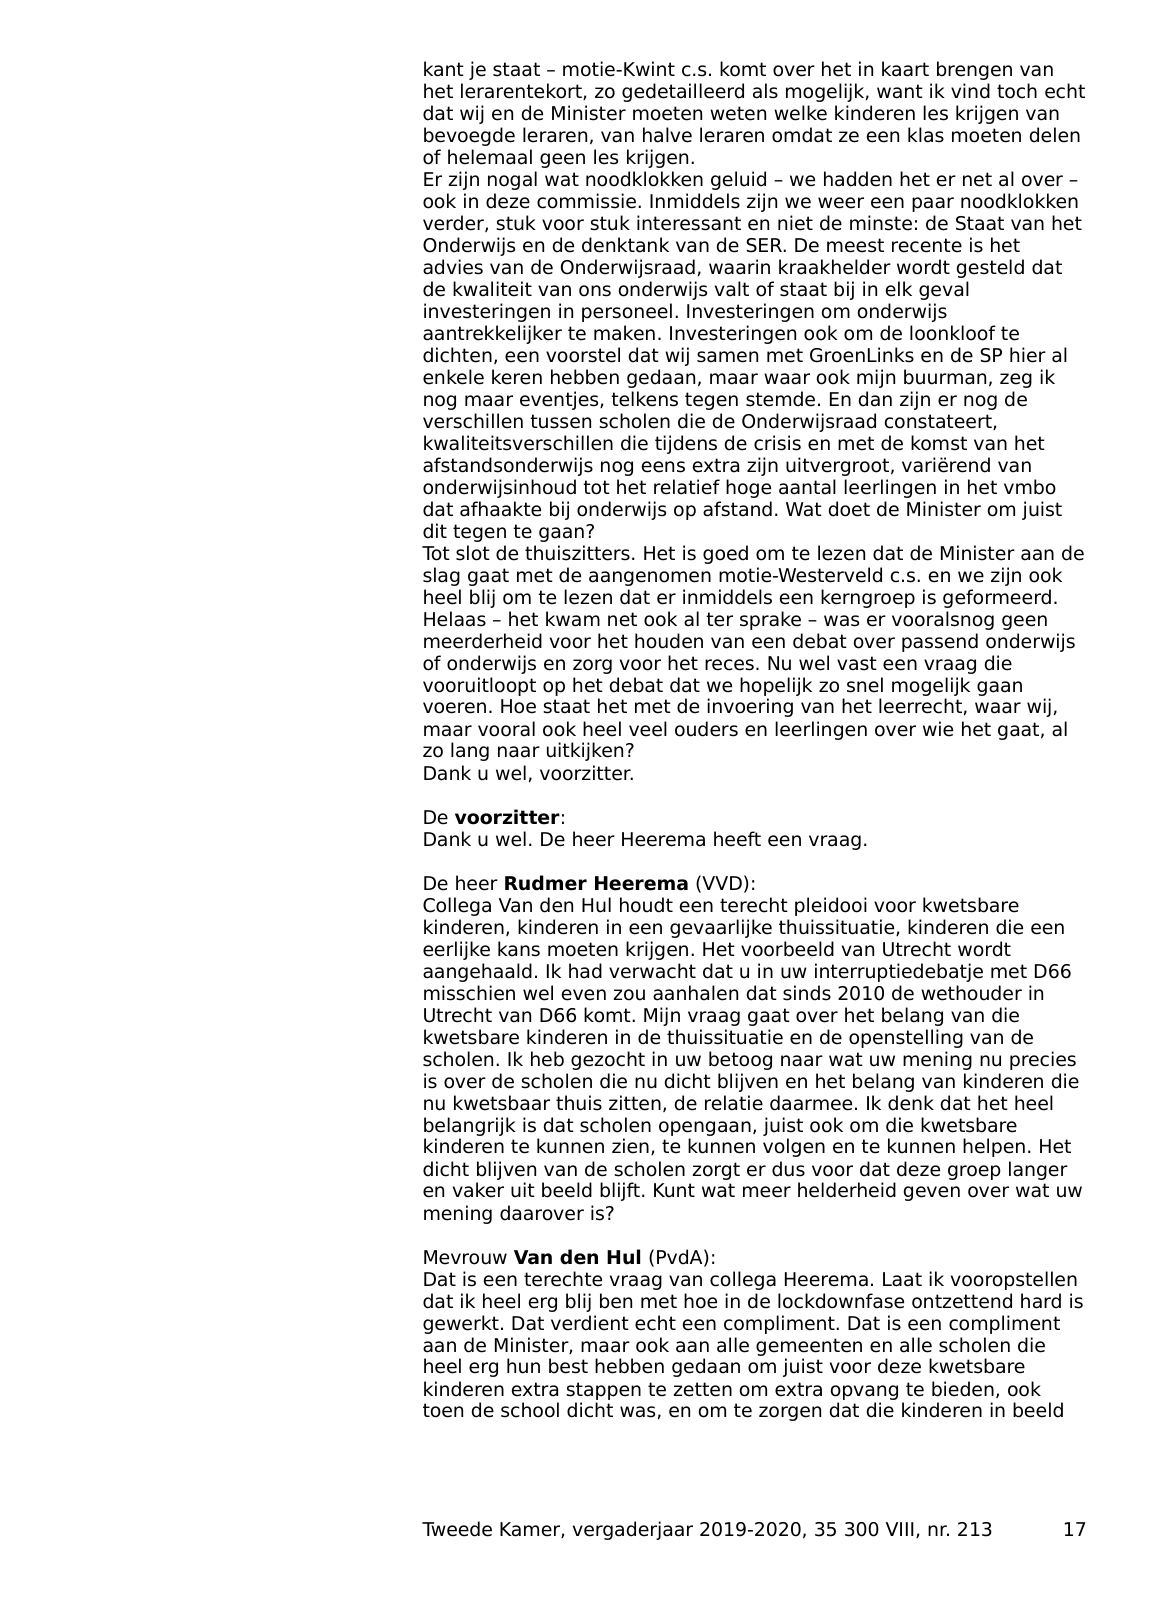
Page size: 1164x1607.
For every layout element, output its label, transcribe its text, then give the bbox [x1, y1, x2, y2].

text Collega Van den Hul houdt een terecht pleidooi voor kwetsbare kinderen, kinderen in een gevaarlijke thuissituatie, kinderen die een eerlijke kans moeten krijgen. Het voorbeeld van Utrecht wordt aangehaald. Ik had verwacht dat u in uw interruptiedebatje met D66 misschien wel even zou aanhalen dat sinds 2010 de wethouder in Utrecht van D66 komt. Mijn vraag gaat over het belang van die kwetsbare kinderen in de thuissituatie en de openstelling van de scholen. Ik heb gezocht in uw betoog naar wat uw mening nu precies is over de scholen die nu dicht blijven en het belang van kinderen die nu kwetsbaar thuis zitten, de relatie daarmee. Ik denk dat het heel belangrijk is dat scholen opengaan, juist ook om die kwetsbare kinderen te kunnen zien, te kunnen volgen en te kunnen helpen. Het dicht blijven van de scholen zorgt er dus voor dat deze groep langer en vaker uit beeld blijft. Kunt wat meer helderheid geven over wat uw mening daarover is? [422, 895, 1087, 1224]
text Dat is een terechte vraag van collega Heerema. Laat ik vooropstellen dat ik heel erg blij ben met hoe in de lockdownfase ontzettend hard is gewerkt. Dat verdient echt een compliment. Dat is een compliment aan de Minister, maar ook aan alle gemeenten en alle scholen die heel erg hun best hebben gedaan om juist voor deze kwetsbare kinderen extra stappen te zetten om extra opvang te bieden, ook toen de school dicht was, en om te zorgen dat die kinderen in beeld [422, 1268, 1087, 1422]
text De voorzitter: [422, 807, 1087, 828]
text De heer Rudmer Heerema (VVD): [422, 873, 1087, 895]
text Mevrouw Van den Hul (PvdA): [422, 1247, 1087, 1268]
text Tot slot de thuiszitters. Het is goed om te lezen dat de Minister aan de slag gaat met de aangenomen motie-Westerveld c.s. en we zijn ook heel blij om te lezen dat er inmiddels een kerngroep is geformeerd. Helaas – het kwam net ook al ter sprake – was er vooralsnog geen meerderheid voor het houden van een debat over passend onderwijs of onderwijs en zorg voor het reces. Nu wel vast een vraag die vooruitloopt op het debat dat we hopelijk zo snel mogelijk gaan voeren. Hoe staat het met de invoering van het leerrecht, waar wij, maar vooral ook heel veel ouders en leerlingen over wie het gaat, al zo lang naar uitkijken? [422, 543, 1087, 762]
text kant je staat – motie-Kwint c.s. komt over het in kaart brengen van het lerarentekort, zo gedetailleerd als mogelijk, want ik vind toch echt dat wij en de Minister moeten weten welke kinderen les krijgen van bevoegde leraren, van halve leraren omdat ze een klas moeten delen of helemaal geen les krijgen. [422, 59, 1087, 169]
text Dank u wel. De heer Heerema heeft een vraag. [422, 828, 1087, 851]
text Er zijn nogal wat noodklokken geluid – we hadden het er net al over – ook in deze commissie. Inmiddels zijn we weer een paar noodklokken verder, stuk voor stuk interessant en niet de minste: de Staat van het Onderwijs en de denktank van de SER. De meest recente is het advies van de Onderwijsraad, waarin kraakhelder wordt gesteld dat de kwaliteit van ons onderwijs valt of staat bij in elk geval investeringen in personeel. Investeringen om onderwijs aantrekkelijker te maken. Investeringen ook om de loonkloof te dichten, een voorstel dat wij samen met GroenLinks en de SP hier al enkele keren hebben gedaan, maar waar ook mijn buurman, zeg ik nog maar eventjes, telkens tegen stemde. En dan zijn er nog de verschillen tussen scholen die de Onderwijsraad constateert, kwaliteitsverschillen die tijdens de crisis en met de komst van het afstandsonderwijs nog eens extra zijn uitvergroot, variërend van onderwijsinhoud tot het relatief hoge aantal leerlingen in het vmbo dat afhaakte bij onderwijs op afstand. Wat doet de Minister om juist dit tegen te gaan? [422, 169, 1087, 543]
text Dank u wel, voorzitter. [422, 762, 1087, 784]
